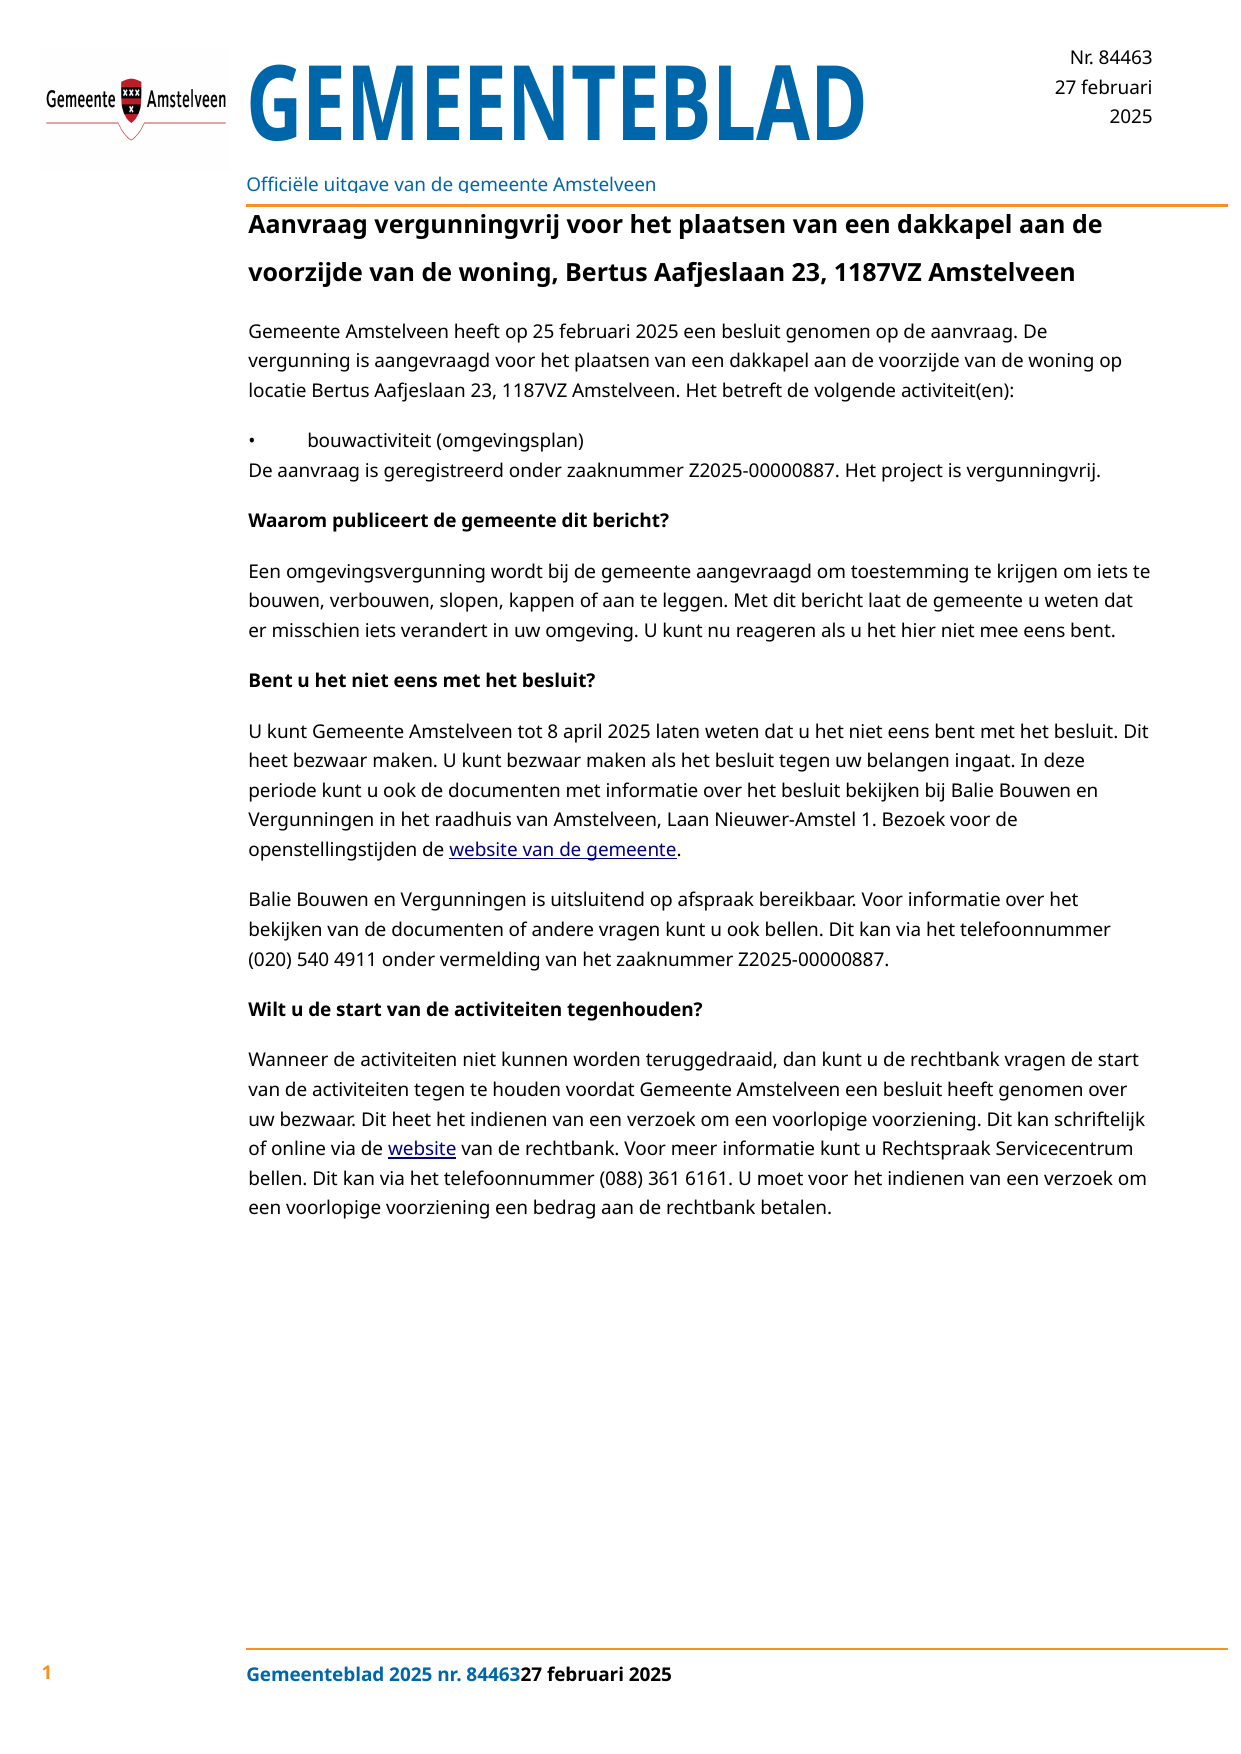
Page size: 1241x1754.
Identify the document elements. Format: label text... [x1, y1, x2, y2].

text Bent u het niet eens met het besluit? [248, 667, 1152, 693]
text Waarom publiceert de gemeente dit bericht? [248, 507, 1152, 533]
text Aanvraag vergunningvrij voor het plaatsen van een dakkapel aan de voorzijde van de woning, Bertus Aafjeslaan 23, 1187VZ Amstelveen [248, 207, 1152, 288]
text Een omgevingsvergunning wordt bij de gemeente aangevraagd om toestemming te krijgen om iets te bouwen, verbouwen, slopen, kappen of aan te leggen. Met dit bericht laat de gemeente u weten dat er misschien iets verandert in uw omgeving. U kunt nu reageren als u het hier niet mee eens bent. [248, 558, 1152, 643]
picture [41, 47, 231, 172]
text Gemeente Amstelveen heeft op 25 februari 2025 een besluit genomen op de aanvraag. De vergunning is aangevraagd voor het plaatsen van een dakkapel aan de voorzijde van de woning op locatie Bertus Aafjeslaan 23, 1187VZ Amstelveen. Het betreft de volgende activiteit(en): [248, 318, 1152, 403]
text Wanneer de activiteiten niet kunnen worden teruggedraaid, dan kunt u de rechtbank vragen de start van de activiteiten tegen te houden voordat Gemeente Amstelveen een besluit heeft genomen over uw bezwaar. Dit heet het indienen van een verzoek om een voorlopige voorziening. Dit kan schriftelijk of online via de website van de rechtbank. Voor meer informatie kunt u Rechtspraak Servicecentrum bellen. Dit kan via het telefoonnummer (088) 361 6161. U moet voor het indienen van een verzoek om een voorlopige voorziening een bedrag aan de rechtbank betalen. [248, 1047, 1152, 1220]
text Balie Bouwen en Vergunningen is uitsluitend op afspraak bereikbaar. Voor informatie over het bekijken van de documenten of andere vragen kunt u ook bellen. Dit kan via het telefoonnummer (020) 540 4911 onder vermelding van het zaaknummer Z2025-00000887. [248, 887, 1152, 972]
text U kunt Gemeente Amstelveen tot 8 april 2025 laten weten dat u het niet eens bent met het besluit. Dit heet bezwaar maken. U kunt bezwaar maken als het besluit tegen uw belangen ingaat. In deze periode kunt u ook de documenten met informatie over het besluit bekijken bij Balie Bouwen en Vergunningen in het raadhuis van Amstelveen, Laan Nieuwer-Amstel 1. Bezoek voor de openstellingstijden de website van de gemeente. [248, 718, 1152, 862]
text De aanvraag is geregistreerd onder zaaknummer Z2025-00000887. Het project is vergunningvrij. [248, 457, 1152, 483]
list bouwactiviteit (omgevingsplan) [248, 427, 1152, 453]
text Wilt u de start van de activiteiten tegenhouden? [248, 996, 1152, 1022]
